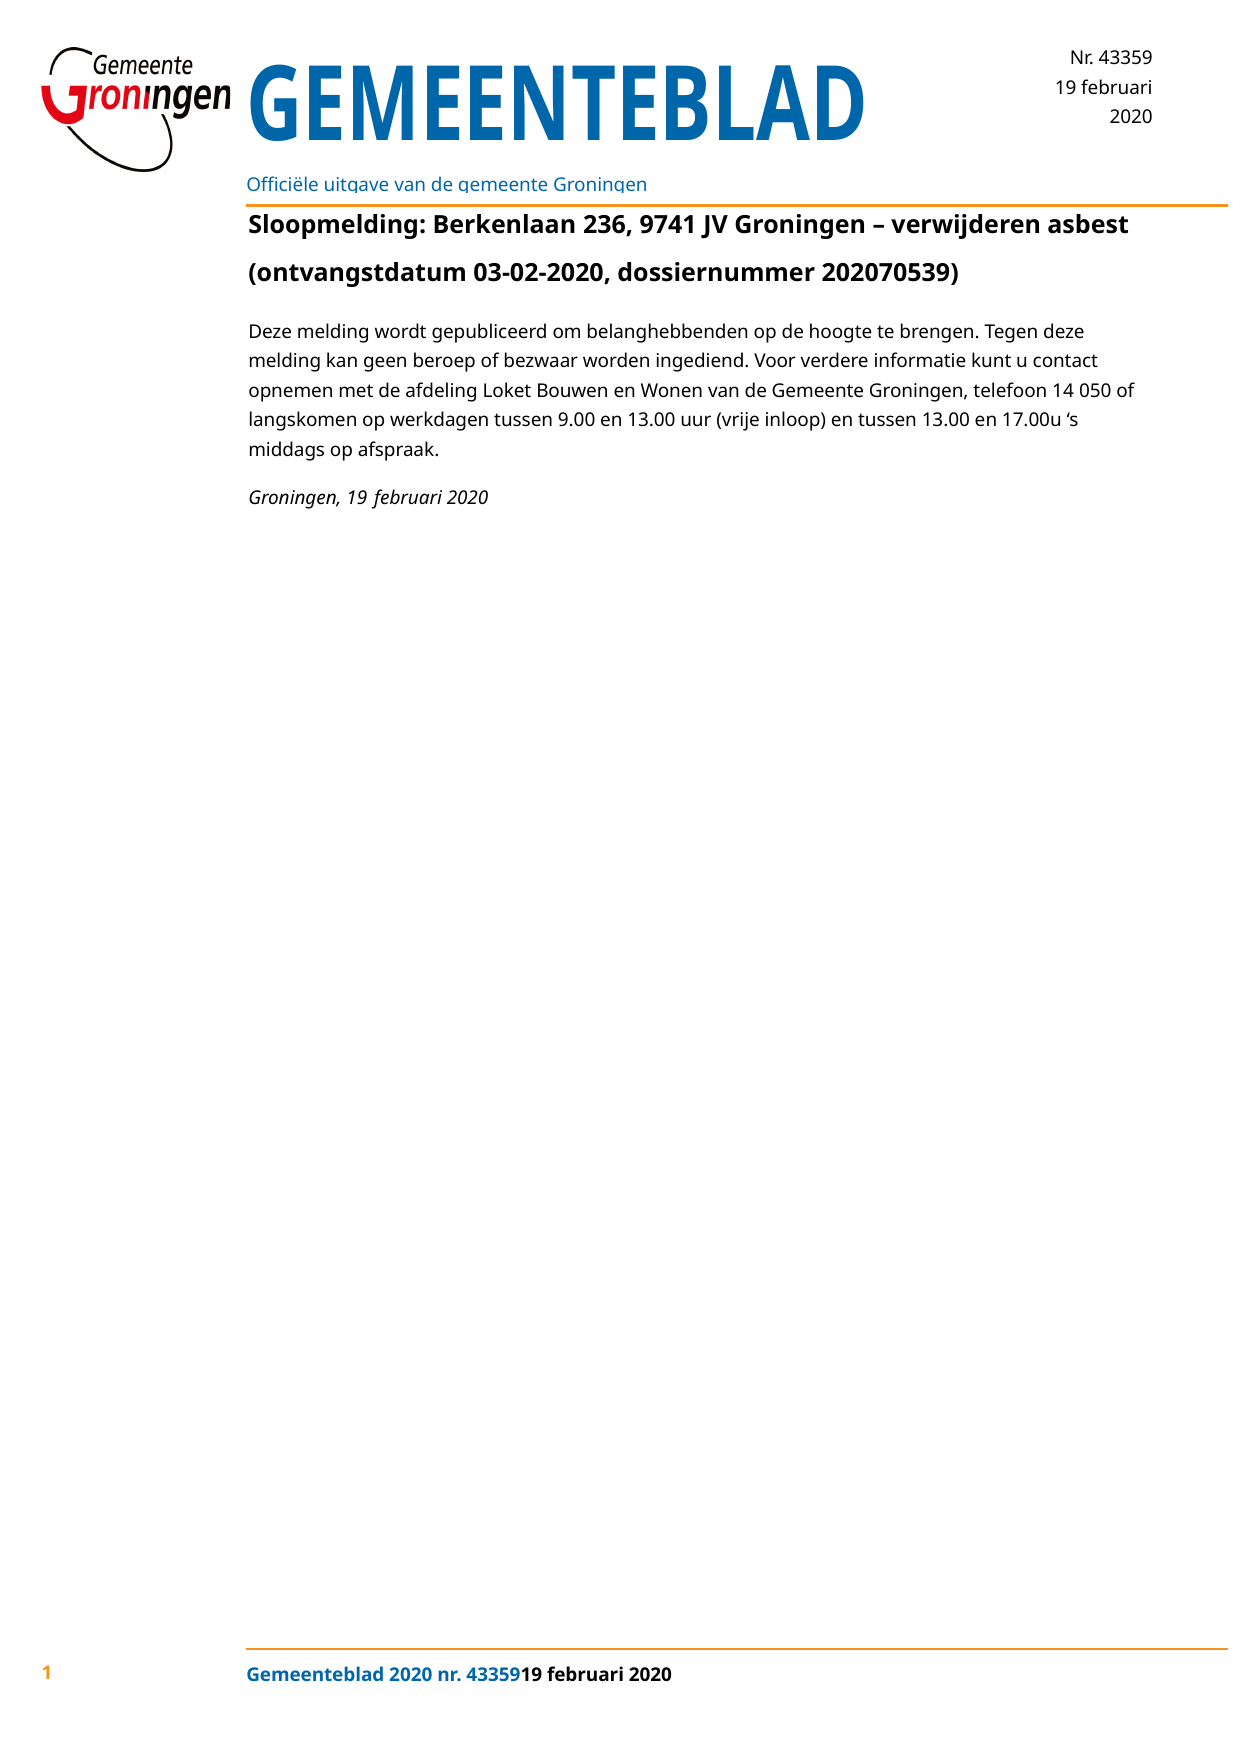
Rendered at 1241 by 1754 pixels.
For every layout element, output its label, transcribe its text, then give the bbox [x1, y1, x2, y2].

text Deze melding wordt gepubliceerd om belanghebbenden op de hoogte te brengen. Tegen deze melding kan geen beroep of bezwaar worden ingediend. Voor verdere informatie kunt u contact opnemen met de afdeling Loket Bouwen en Wonen van de Gemeente Groningen, telefoon 14 050 of langskomen op werkdagen tussen 9.00 en 13.00 uur (vrije inloop) en tussen 13.00 en 17.00u ‘s middags op afspraak. [248, 318, 1152, 462]
text Groningen, 19 februari 2020 [248, 484, 1152, 510]
text Sloopmelding: Berkenlaan 236, 9741 JV Groningen – verwijderen asbest (ontvangstdatum 03-02-2020, dossiernummer 202070539) [248, 207, 1152, 288]
picture [41, 47, 231, 172]
